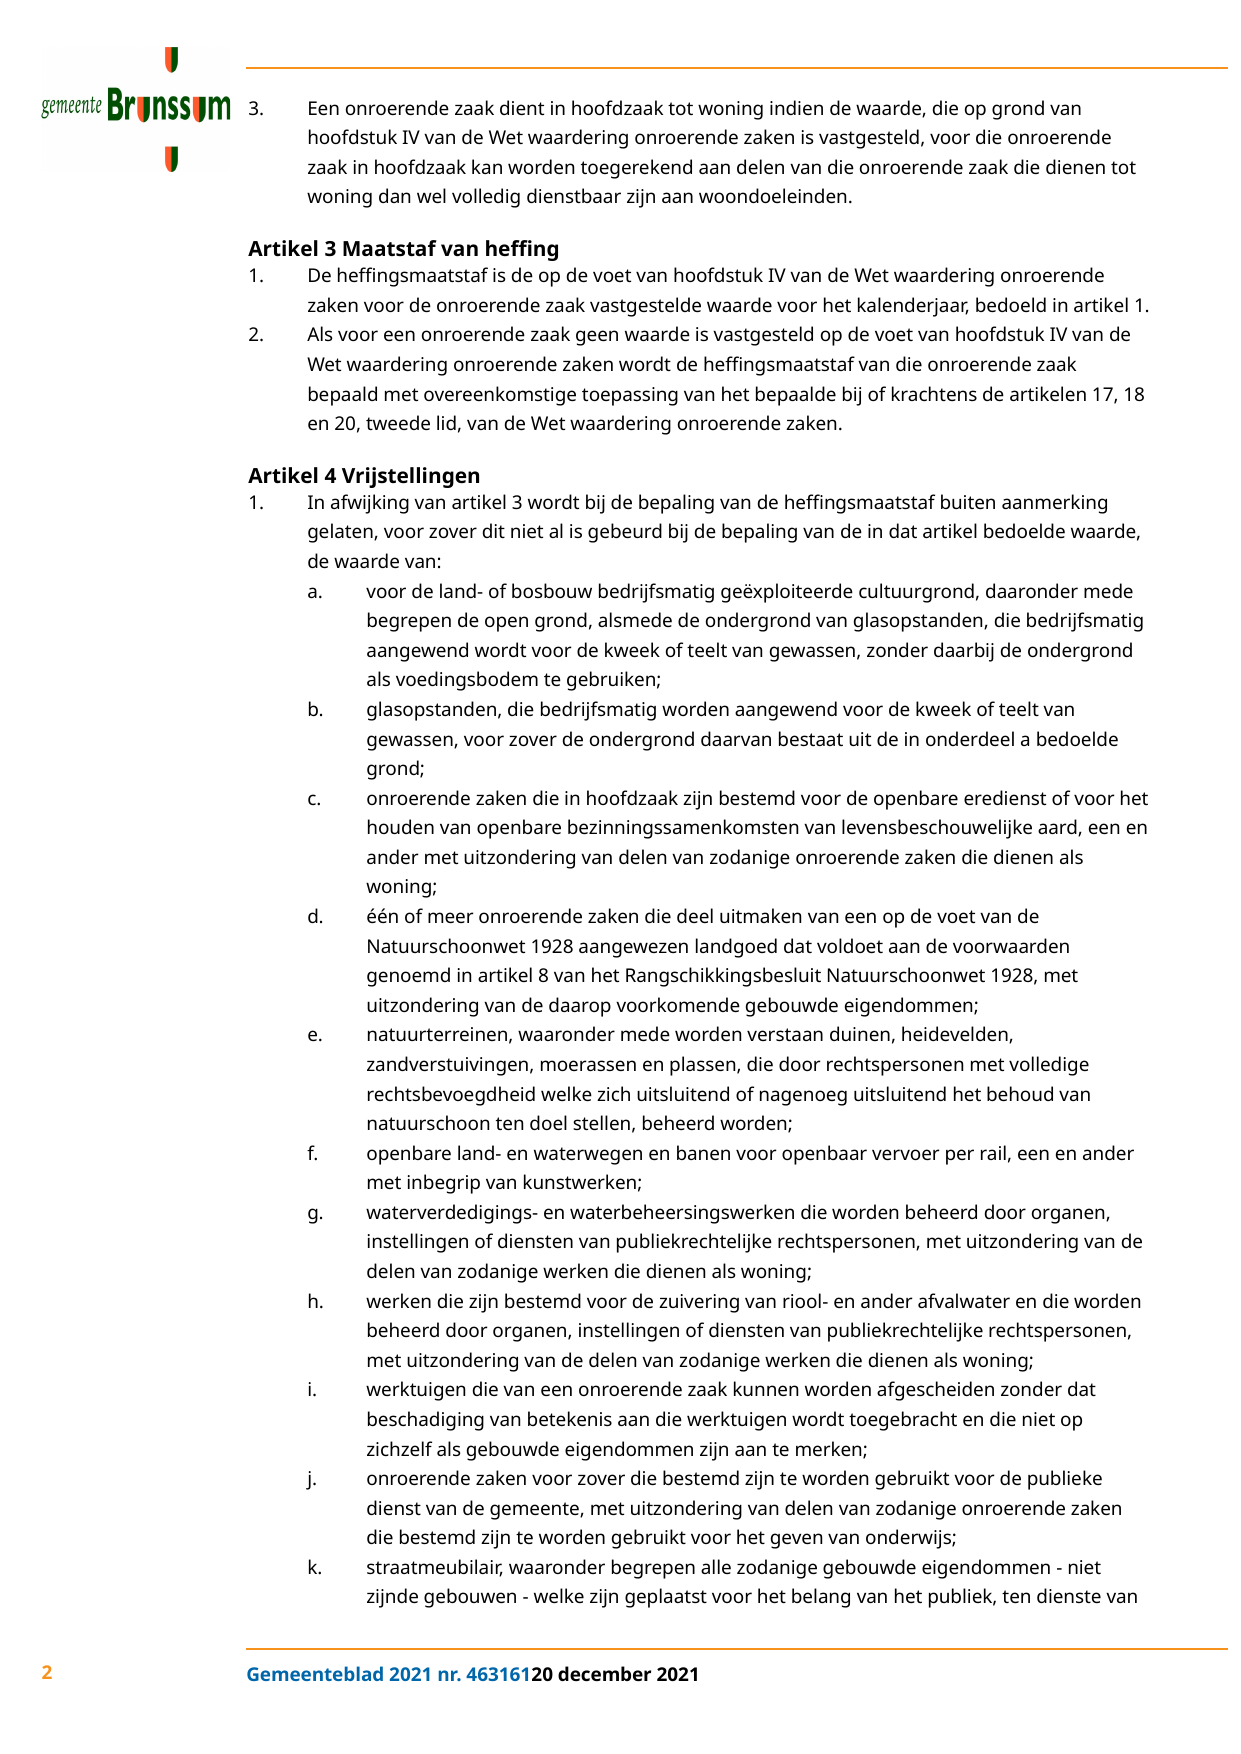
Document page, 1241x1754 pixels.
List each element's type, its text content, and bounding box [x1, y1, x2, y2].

list werken die zijn bestemd voor de zuivering van riool- en ander afvalwater en die worden beheerd door organen, instellingen of diensten van publiekrechtelijke rechtspersonen, met uitzondering van de delen van zodanige werken die dienen als woning; [307, 1288, 1152, 1373]
list waterverdedigings- en waterbeheersingswerken die worden beheerd door organen, instellingen of diensten van publiekrechtelijke rechtspersonen, met uitzondering van de delen van zodanige werken die dienen als woning; [307, 1199, 1152, 1284]
text Artikel 4 Vrijstellingen [248, 461, 1152, 489]
list In afwijking van artikel 3 wordt bij de bepaling van de heffingsmaatstaf buiten aanmerking gelaten, voor zover dit niet al is gebeurd bij de bepaling van de in dat artikel bedoelde waarde, de waarde van: [248, 489, 1152, 574]
list glasopstanden, die bedrijfsmatig worden aangewend voor de kweek of teelt van gewassen, voor zover de ondergrond daarvan bestaat uit de in onderdeel a bedoelde grond; [307, 696, 1152, 781]
list werktuigen die van een onroerende zaak kunnen worden afgescheiden zonder dat beschadiging van betekenis aan die werktuigen wordt toegebracht en die niet op zichzelf als gebouwde eigendommen zijn aan te merken; [307, 1377, 1152, 1462]
list Een onroerende zaak dient in hoofdzaak tot woning indien de waarde, die op grond van hoofdstuk IV van de Wet waardering onroerende zaken is vastgesteld, voor die onroerende zaak in hoofdzaak kan worden toegerekend aan delen van die onroerende zaak die dienen tot woning dan wel volledig dienstbaar zijn aan woondoeleinden. [248, 95, 1152, 209]
text Artikel 3 Maatstaf van heffing [248, 234, 1152, 262]
list natuurterreinen, waaronder mede worden verstaan duinen, heidevelden, zandverstuivingen, moerassen en plassen, die door rechtspersonen met volledige rechtsbevoegdheid welke zich uitsluitend of nagenoeg uitsluitend het behoud van natuurschoon ten doel stellen, beheerd worden; [307, 1022, 1152, 1136]
list straatmeubilair, waaronder begrepen alle zodanige gebouwde eigendommen - niet zijnde gebouwen - welke zijn geplaatst voor het belang van het publiek, ten dienste van [307, 1554, 1152, 1609]
list openbare land- en waterwegen en banen voor openbaar vervoer per rail, een en ander met inbegrip van kunstwerken; [307, 1140, 1152, 1195]
list onroerende zaken voor zover die bestemd zijn te worden gebruikt voor de publieke dienst van de gemeente, met uitzondering van delen van zodanige onroerende zaken die bestemd zijn te worden gebruikt voor het geven van onderwijs; [307, 1465, 1152, 1550]
list onroerende zaken die in hoofdzaak zijn bestemd voor de openbare eredienst of voor het houden van openbare bezinningssamenkomsten van levensbeschouwelijke aard, een en ander met uitzondering van delen van zodanige onroerende zaken die dienen als woning; [307, 785, 1152, 899]
picture [41, 47, 231, 172]
list Als voor een onroerende zaak geen waarde is vastgesteld op de voet van hoofdstuk IV van de Wet waardering onroerende zaken wordt de heffingsmaatstaf van die onroerende zaak bepaald met overeenkomstige toepassing van het bepaalde bij of krachtens de artikelen 17, 18 en 20, tweede lid, van de Wet waardering onroerende zaken. [248, 322, 1152, 436]
list voor de land- of bosbouw bedrijfsmatig geëxploiteerde cultuurgrond, daaronder mede begrepen de open grond, alsmede de ondergrond van glasopstanden, die bedrijfsmatig aangewend wordt voor de kweek of teelt van gewassen, zonder daarbij de ondergrond als voedingsbodem te gebruiken; [307, 578, 1152, 692]
list één of meer onroerende zaken die deel uitmaken van een op de voet van de Natuurschoonwet 1928 aangewezen landgoed dat voldoet aan de voorwaarden genoemd in artikel 8 van het Rangschikkingsbesluit Natuurschoonwet 1928, met uitzondering van de daarop voorkomende gebouwde eigendommen; [307, 903, 1152, 1018]
list De heffingsmaatstaf is de op de voet van hoofdstuk IV van de Wet waardering onroerende zaken voor de onroerende zaak vastgestelde waarde voor het kalenderjaar, bedoeld in artikel 1. [248, 262, 1152, 318]
